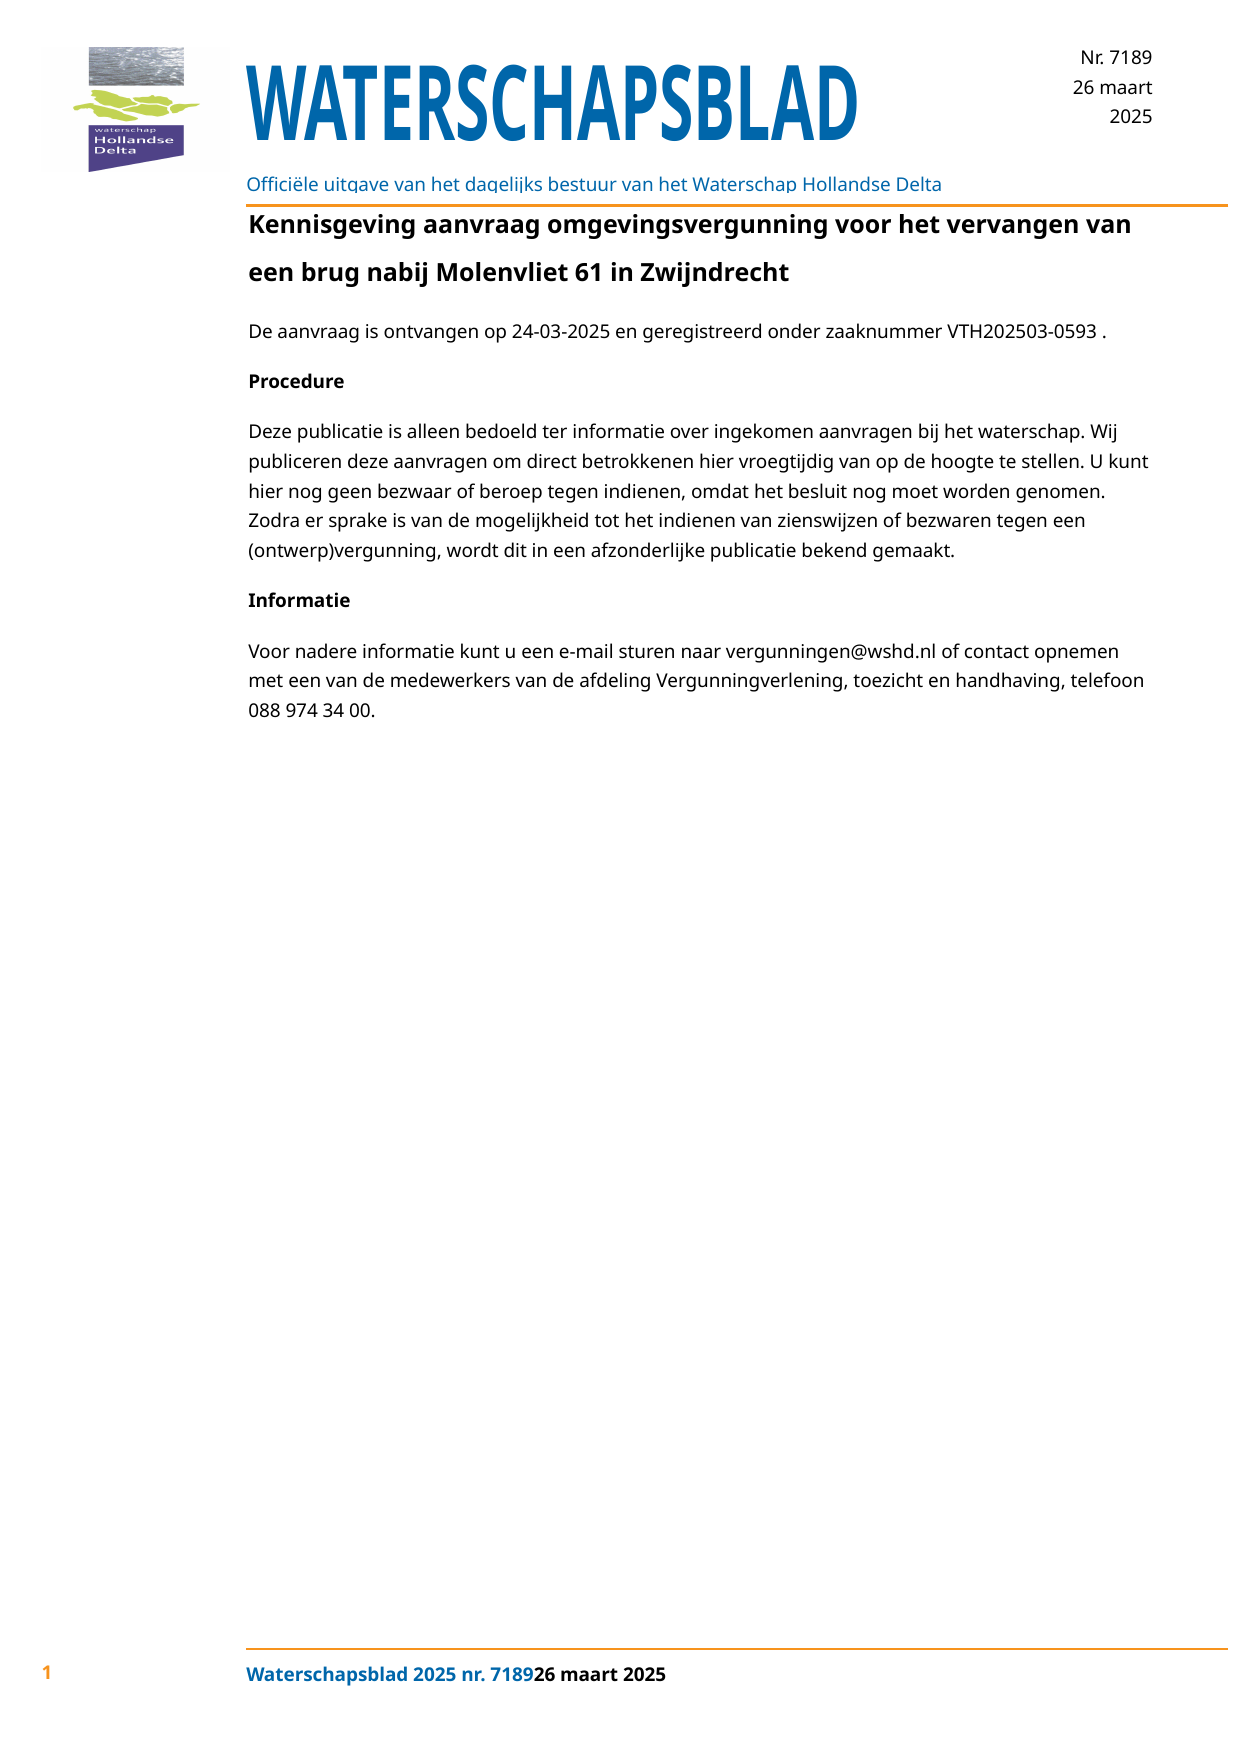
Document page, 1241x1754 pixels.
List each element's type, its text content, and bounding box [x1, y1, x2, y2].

picture [41, 47, 231, 172]
text Procedure [248, 368, 1152, 394]
text Informatie [248, 587, 1152, 613]
text De aanvraag is ontvangen op 24-03-2025 en geregistreerd onder zaaknummer VTH202503-0593 . [248, 318, 1152, 344]
text Kennisgeving aanvraag omgevingsvergunning voor het vervangen van een brug nabij Molenvliet 61 in Zwijndrecht [248, 207, 1152, 288]
text Deze publicatie is alleen bedoeld ter informatie over ingekomen aanvragen bij het waterschap. Wij publiceren deze aanvragen om direct betrokkenen hier vroegtijdig van op de hoogte te stellen. U kunt hier nog geen bezwaar of beroep tegen indienen, omdat het besluit nog moet worden genomen. Zodra er sprake is van de mogelijkheid tot het indienen van zienswijzen of bezwaren tegen een (ontwerp)vergunning, wordt dit in een afzonderlijke publicatie bekend gemaakt. [248, 419, 1152, 563]
text Voor nadere informatie kunt u een e-mail sturen naar vergunningen@wshd.nl of contact opnemen met een van de medewerkers van de afdeling Vergunningverlening, toezicht en handhaving, telefoon 088 974 34 00. [248, 638, 1152, 723]
